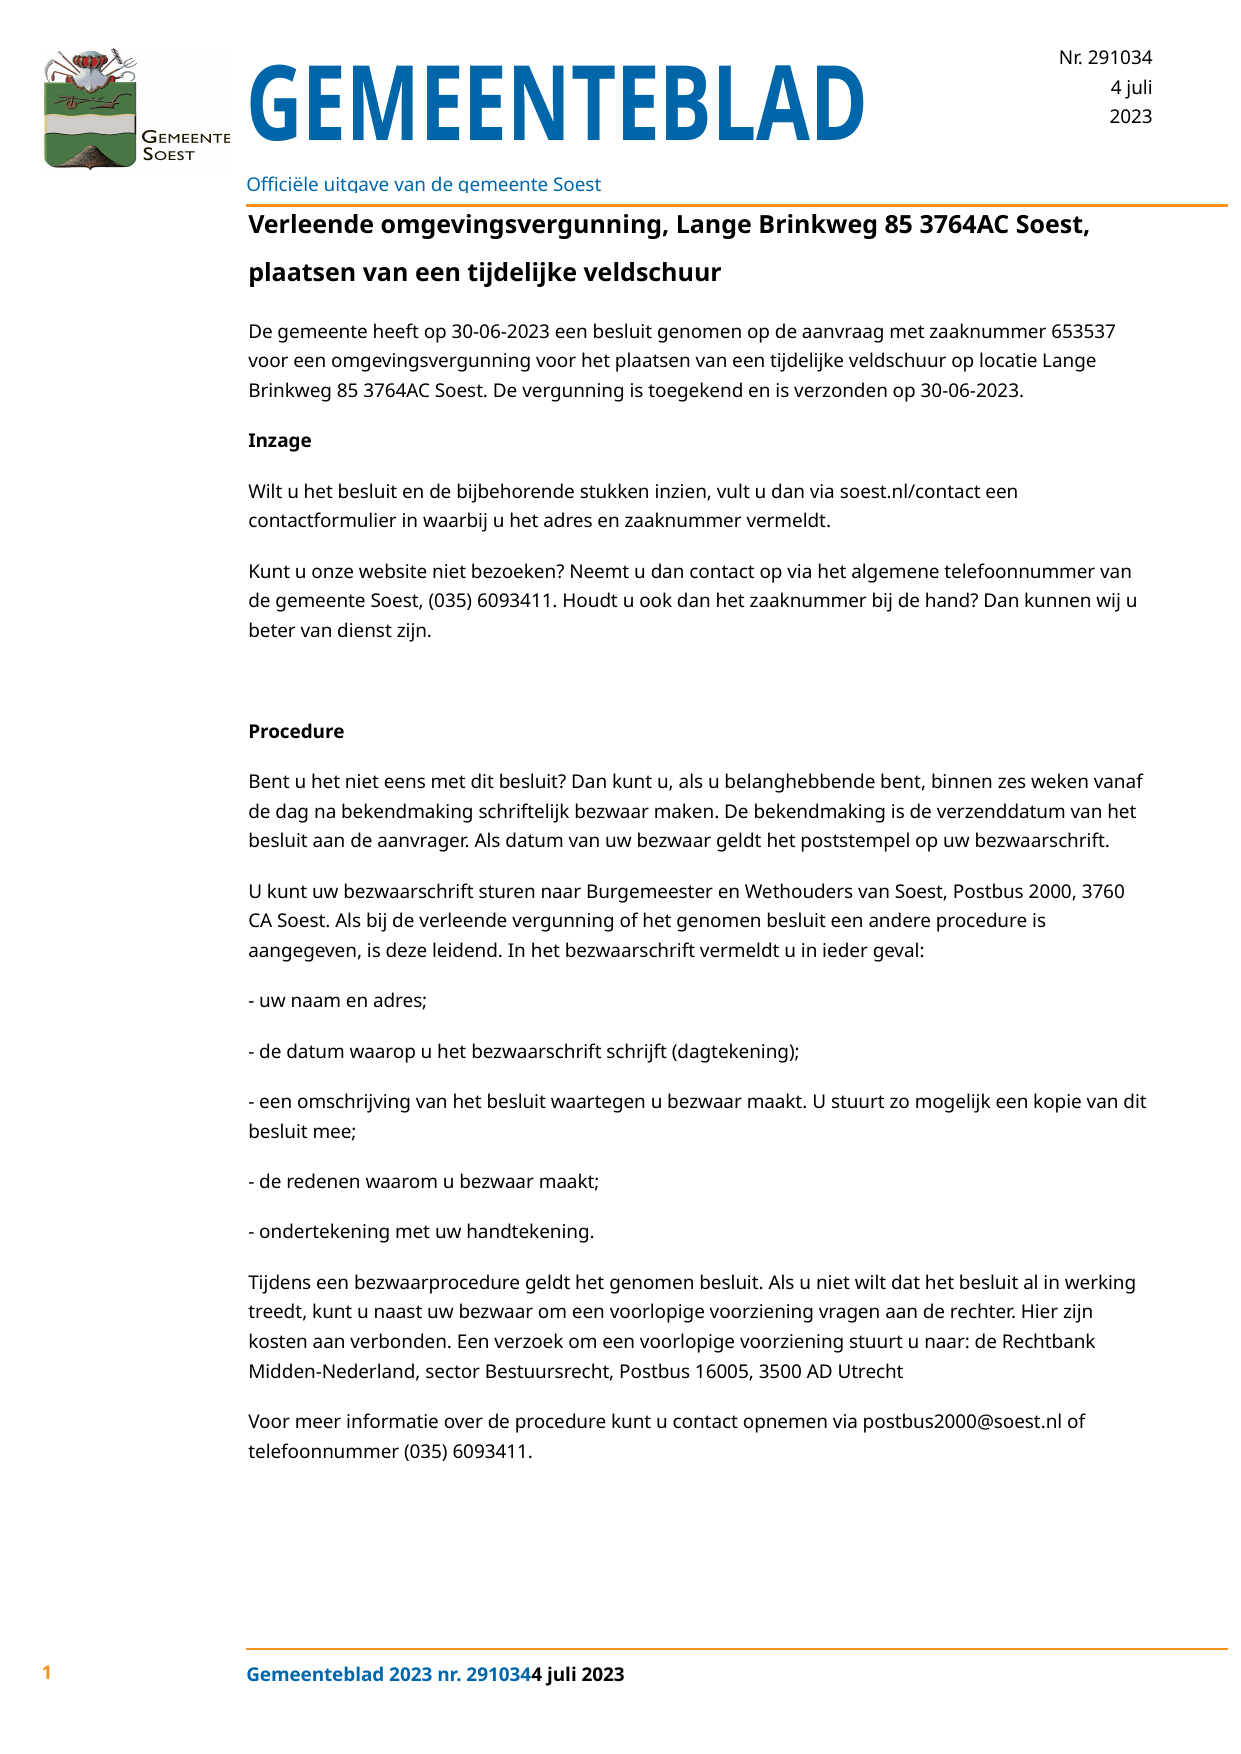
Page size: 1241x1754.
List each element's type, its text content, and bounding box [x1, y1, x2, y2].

text Verleende omgevingsvergunning, Lange Brinkweg 85 3764AC Soest, plaatsen van een tijdelijke veldschuur [248, 207, 1152, 288]
text - uw naam en adres; [248, 987, 1152, 1013]
text - de datum waarop u het bezwaarschrift schrijft (dagtekening); [248, 1038, 1152, 1064]
text Kunt u onze website niet bezoeken? Neemt u dan contact op via het algemene telefoonnummer van de gemeente Soest, (035) 6093411. Houdt u ook dan het zaaknummer bij de hand? Dan kunnen wij u beter van dienst zijn. [248, 558, 1152, 643]
text Tijdens een bezwaarprocedure geldt het genomen besluit. Als u niet wilt dat het besluit al in werking treedt, kunt u naast uw bezwaar om een voorlopige voorziening vragen aan de rechter. Hier zijn kosten aan verbonden. Een verzoek om een voorlopige voorziening stuurt u naar: de Rechtbank Midden-Nederland, sector Bestuursrecht, Postbus 16005, 3500 AD Utrecht [248, 1269, 1152, 1384]
text - ondertekening met uw handtekening. [248, 1219, 1152, 1244]
text De gemeente heeft op 30-06-2023 een besluit genomen op de aanvraag met zaaknummer 653537 voor een omgevingsvergunning voor het plaatsen van een tijdelijke veldschuur op locatie Lange Brinkweg 85 3764AC Soest. De vergunning is toegekend en is verzonden op 30-06-2023. [248, 318, 1152, 403]
text - een omschrijving van het besluit waartegen u bezwaar maakt. U stuurt zo mogelijk een kopie van dit besluit mee; [248, 1088, 1152, 1144]
text Bent u het niet eens met dit besluit? Dan kunt u, als u belanghebbende bent, binnen zes weken vanaf de dag na bekendmaking schriftelijk bezwaar maken. De bekendmaking is de verzenddatum van het besluit aan de aanvrager. Als datum van uw bezwaar geldt het poststempel op uw bezwaarschrift. [248, 768, 1152, 853]
text Voor meer informatie over de procedure kunt u contact opnemen via postbus2000@soest.nl of telefoonnummer (035) 6093411. [248, 1408, 1152, 1464]
picture [41, 47, 231, 172]
text U kunt uw bezwaarschrift sturen naar Burgemeester en Wethouders van Soest, Postbus 2000, 3760 CA Soest. Als bij de verleende vergunning of het genomen besluit een andere procedure is aangegeven, is deze leidend. In het bezwaarschrift vermeldt u in ieder geval: [248, 878, 1152, 963]
text Inzage [248, 427, 1152, 453]
text - de redenen waarom u bezwaar maakt; [248, 1168, 1152, 1194]
text Wilt u het besluit en de bijbehorende stukken inzien, vult u dan via soest.nl/contact een contactformulier in waarbij u het adres en zaaknummer vermeldt. [248, 478, 1152, 533]
text Procedure [248, 718, 1152, 744]
